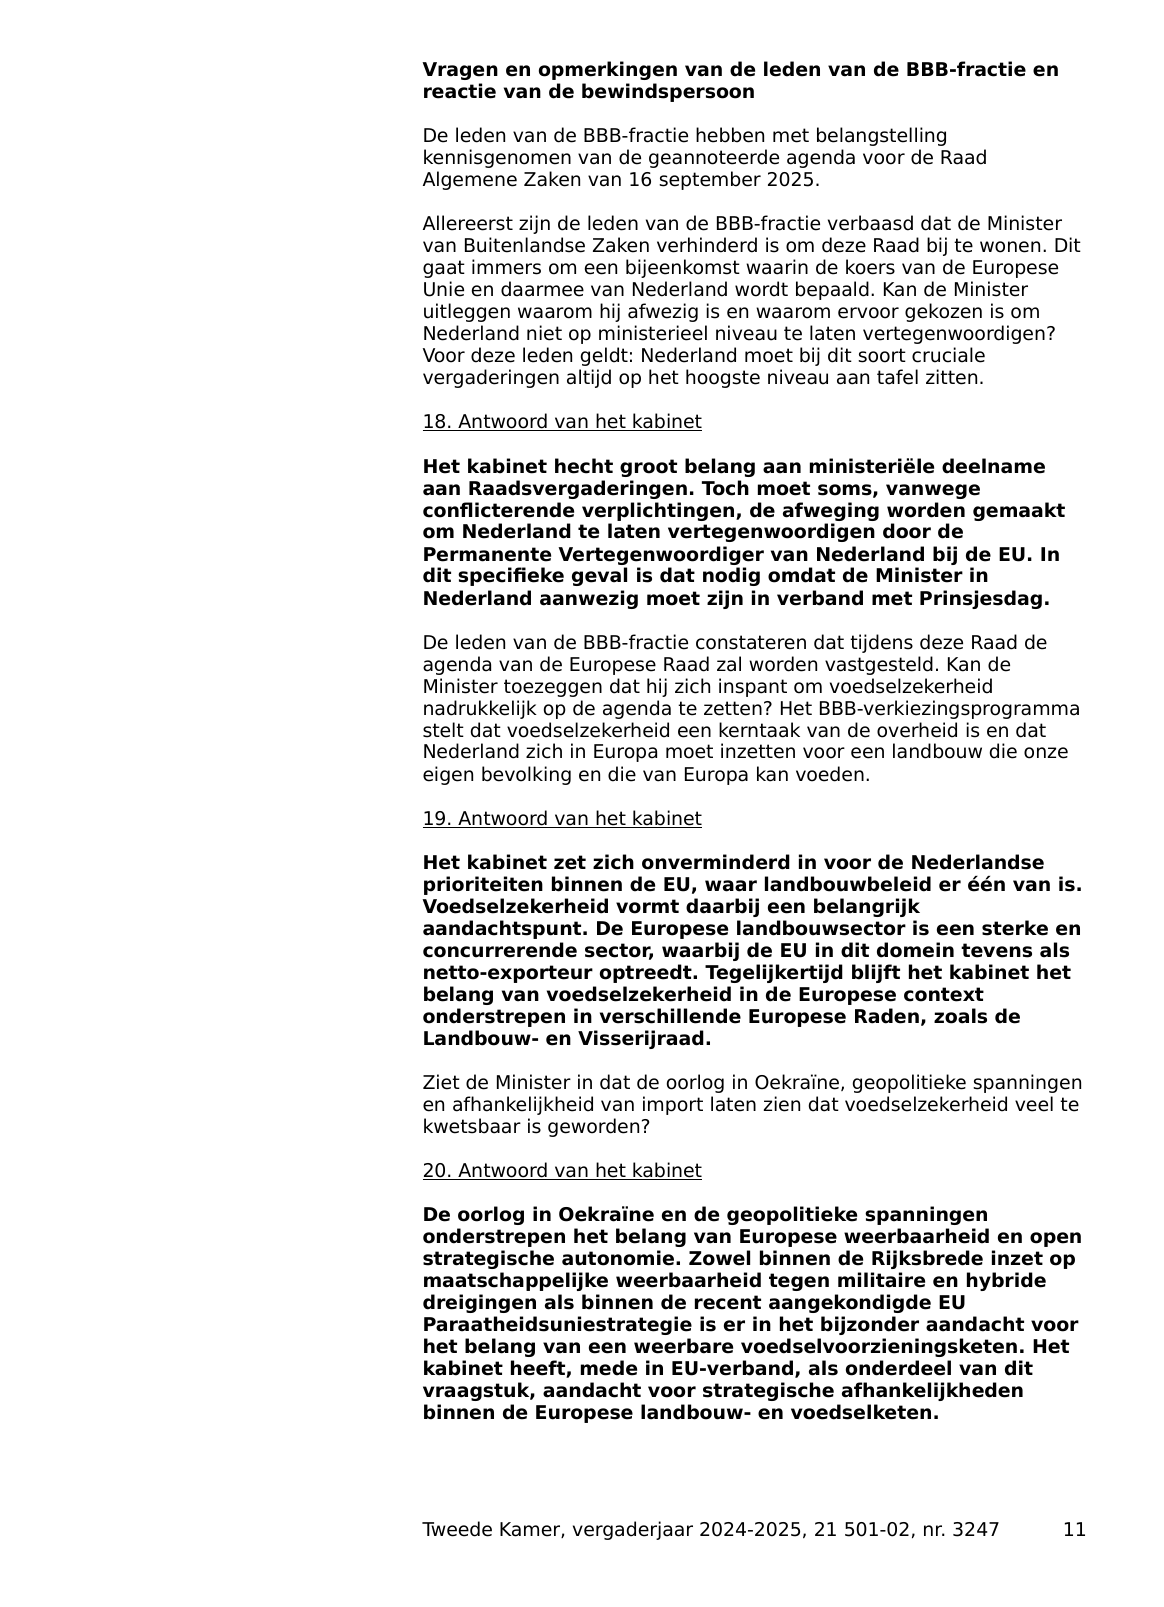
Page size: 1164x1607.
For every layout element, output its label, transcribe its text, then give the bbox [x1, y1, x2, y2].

text 19. Antwoord van het kabinet [422, 808, 1087, 829]
text De oorlog in Oekraïne en de geopolitieke spanningen onderstrepen het belang van Europese weerbaarheid en open strategische autonomie. Zowel binnen de Rijksbrede inzet op maatschappelijke weerbaarheid tegen militaire en hybride dreigingen als binnen de recent aangekondigde EU Paraatheidsuniestrategie is er in het bijzonder aandacht voor het belang van een weerbare voedselvoorzieningsketen. Het kabinet heeft, mede in EU-verband, als onderdeel van dit vraagstuk, aandacht voor strategische afhankelijkheden binnen de Europese landbouw- en voedselketen. [422, 1204, 1087, 1424]
text De leden van de BBB-fractie hebben met belangstelling kennisgenomen van de geannoteerde agenda voor de Raad Algemene Zaken van 16 september 2025. [422, 125, 1087, 191]
text Ziet de Minister in dat de oorlog in Oekraïne, geopolitieke spanningen en afhankelijkheid van import laten zien dat voedselzekerheid veel te kwetsbaar is geworden? [422, 1072, 1087, 1138]
text De leden van de BBB-fractie constateren dat tijdens deze Raad de agenda van de Europese Raad zal worden vastgesteld. Kan de Minister toezeggen dat hij zich inspant om voedselzekerheid nadrukkelijk op de agenda te zetten? Het BBB-verkiezingsprogramma stelt dat voedselzekerheid een kerntaak van de overheid is en dat Nederland zich in Europa moet inzetten voor een landbouw die onze eigen bevolking en die van Europa kan voeden. [422, 632, 1087, 785]
text 18. Antwoord van het kabinet [422, 411, 1087, 433]
text 20. Antwoord van het kabinet [422, 1160, 1087, 1182]
text Het kabinet hecht groot belang aan ministeriële deelname aan Raadsvergaderingen. Toch moet soms, vanwege conflicterende verplichtingen, de afweging worden gemaakt om Nederland te laten vertegenwoordigen door de Permanente Vertegenwoordiger van Nederland bij de EU. In dit specifieke geval is dat nodig omdat de Minister in Nederland aanwezig moet zijn in verband met Prinsjesdag. [422, 456, 1087, 609]
text Allereerst zijn de leden van de BBB-fractie verbaasd dat de Minister van Buitenlandse Zaken verhinderd is om deze Raad bij te wonen. Dit gaat immers om een bijeenkomst waarin de koers van de Europese Unie en daarmee van Nederland wordt bepaald. Kan de Minister uitleggen waarom hij afwezig is en waarom ervoor gekozen is om Nederland niet op ministerieel niveau te laten vertegenwoordigen? Voor deze leden geldt: Nederland moet bij dit soort cruciale vergaderingen altijd op het hoogste niveau aan tafel zitten. [422, 213, 1087, 389]
text Het kabinet zet zich onverminderd in voor de Nederlandse prioriteiten binnen de EU, waar landbouwbeleid er één van is. Voedselzekerheid vormt daarbij een belangrijk aandachtspunt. De Europese landbouwsector is een sterke en concurrerende sector, waarbij de EU in dit domein tevens als netto-exporteur optreedt. Tegelijkertijd blijft het kabinet het belang van voedselzekerheid in de Europese context onderstrepen in verschillende Europese Raden, zoals de Landbouw- en Visserijraad. [422, 852, 1087, 1049]
subtitle Vragen en opmerkingen van de leden van de BBB-fractie en reactie van de bewindspersoon [422, 59, 1087, 103]
